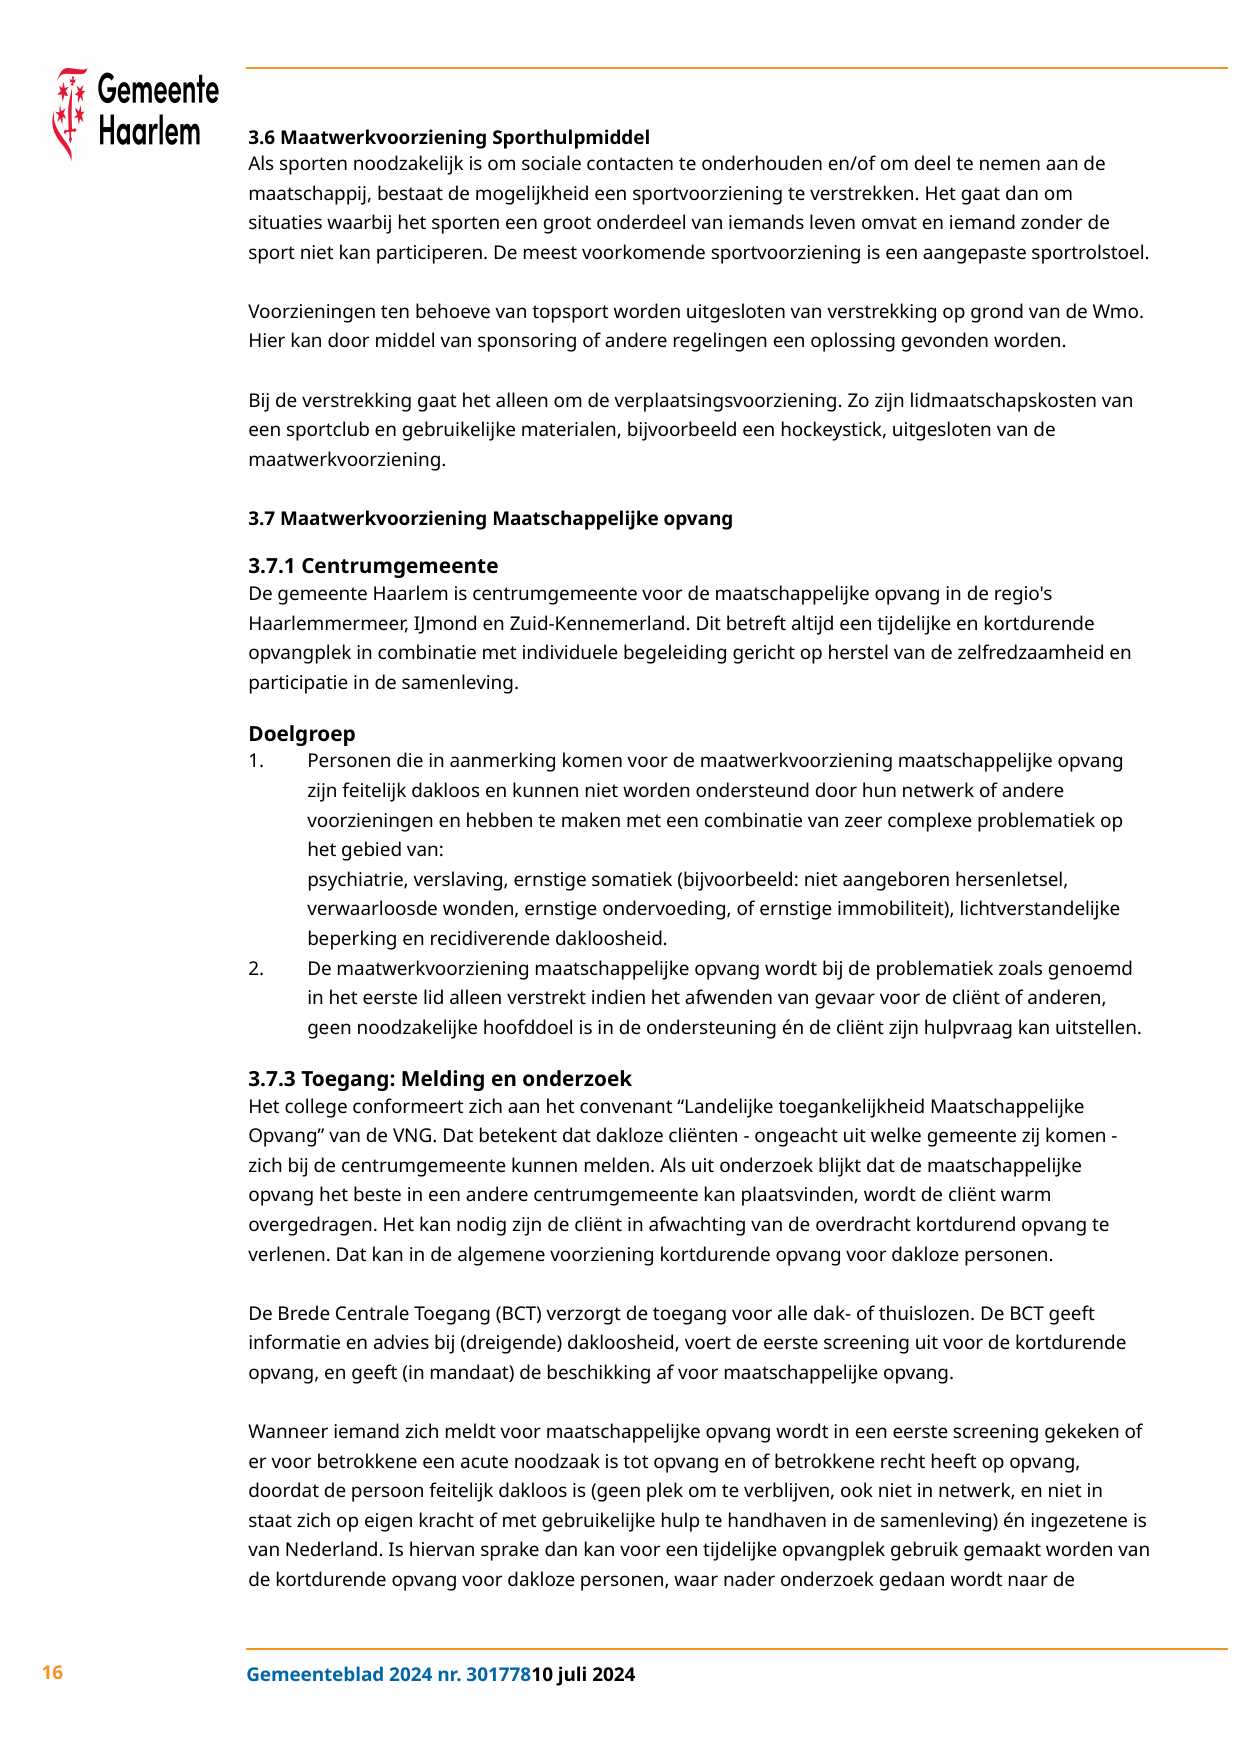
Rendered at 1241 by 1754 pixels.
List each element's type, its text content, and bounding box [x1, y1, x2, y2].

text Voorzieningen ten behoeve van topsport worden uitgesloten van verstrekking op grond van de Wmo. Hier kan door middel van sponsoring of andere regelingen een oplossing gevonden worden. [248, 298, 1152, 353]
picture [41, 47, 231, 172]
text De gemeente Haarlem is centrumgemeente voor de maatschappelijke opvang in de regio's Haarlemmermeer, IJmond en Zuid-Kennemerland. Dit betreft altijd een tijdelijke en kortdurende opvangplek in combinatie met individuele begeleiding gericht op herstel van de zelfredzaamheid en participatie in de samenleving. [248, 580, 1152, 694]
text 3.7.1 Centrumgemeente [248, 552, 1152, 580]
text 3.7.3 Toegang: Melding en onderzoek [248, 1064, 1152, 1093]
text Als sporten noodzakelijk is om sociale contacten te onderhouden en/of om deel te nemen aan de maatschappij, bestaat de mogelijkheid een sportvoorziening te verstrekken. Het gaat dan om situaties waarbij het sporten een groot onderdeel van iemands leven omvat en iemand zonder de sport niet kan participeren. De meest voorkomende sportvoorziening is een aangepaste sportrolstoel. [248, 150, 1152, 264]
text Doelgroep [248, 719, 1152, 748]
text 3.6 Maatwerkvoorziening Sporthulpmiddel [248, 124, 1152, 150]
text Wanneer iemand zich meldt voor maatschappelijke opvang wordt in een eerste screening gekeken of er voor betrokkene een acute noodzaak is tot opvang en of betrokkene recht heeft op opvang, doordat de persoon feitelijk dakloos is (geen plek om te verblijven, ook niet in netwerk, en niet in staat zich op eigen kracht of met gebruikelijke hulp te handhaven in de samenleving) én ingezetene is van Nederland. Is hiervan sprake dan kan voor een tijdelijke opvangplek gebruik gemaakt worden van de kortdurende opvang voor dakloze personen, waar nader onderzoek gedaan wordt naar de [248, 1418, 1152, 1592]
list Personen die in aanmerking komen voor de maatwerkvoorziening maatschappelijke opvang zijn feitelijk dakloos en kunnen niet worden ondersteund door hun netwerk of andere voorzieningen en hebben te maken met een combinatie van zeer complexe problematiek op het gebied van: [248, 748, 1152, 862]
text 3.7 Maatwerkvoorziening Maatschappelijke opvang [248, 505, 1152, 531]
text Het college conformeert zich aan het convenant “Landelijke toegankelijkheid Maatschappelijke Opvang” van de VNG. Dat betekent dat dakloze cliënten - ongeacht uit welke gemeente zij komen - zich bij de centrumgemeente kunnen melden. Als uit onderzoek blijkt dat de maatschappelijke opvang het beste in een andere centrumgemeente kan plaatsvinden, wordt de cliënt warm overgedragen. Het kan nodig zijn de cliënt in afwachting van de overdracht kortdurend opvang te verlenen. Dat kan in de algemene voorziening kortdurende opvang voor dakloze personen. [248, 1093, 1152, 1266]
text De Brede Centrale Toegang (BCT) verzorgt de toegang voor alle dak- of thuislozen. De BCT geeft informatie en advies bij (dreigende) dakloosheid, voert de eerste screening uit voor de kortdurende opvang, en geeft (in mandaat) de beschikking af voor maatschappelijke opvang. [248, 1300, 1152, 1385]
list psychiatrie, verslaving, ernstige somatiek (bijvoorbeeld: niet aangeboren hersenletsel, verwaarloosde wonden, ernstige ondervoeding, of ernstige immobiliteit), lichtverstandelijke beperking en recidiverende dakloosheid. [248, 866, 1152, 951]
list De maatwerkvoorziening maatschappelijke opvang wordt bij de problematiek zoals genoemd in het eerste lid alleen verstrekt indien het afwenden van gevaar voor de cliënt of anderen, geen noodzakelijke hoofddoel is in de ondersteuning én de cliënt zijn hulpvraag kan uitstellen. [248, 955, 1152, 1040]
text Bij de verstrekking gaat het alleen om de verplaatsingsvoorziening. Zo zijn lidmaatschapskosten van een sportclub en gebruikelijke materialen, bijvoorbeeld een hockeystick, uitgesloten van de maatwerkvoorziening. [248, 387, 1152, 472]
